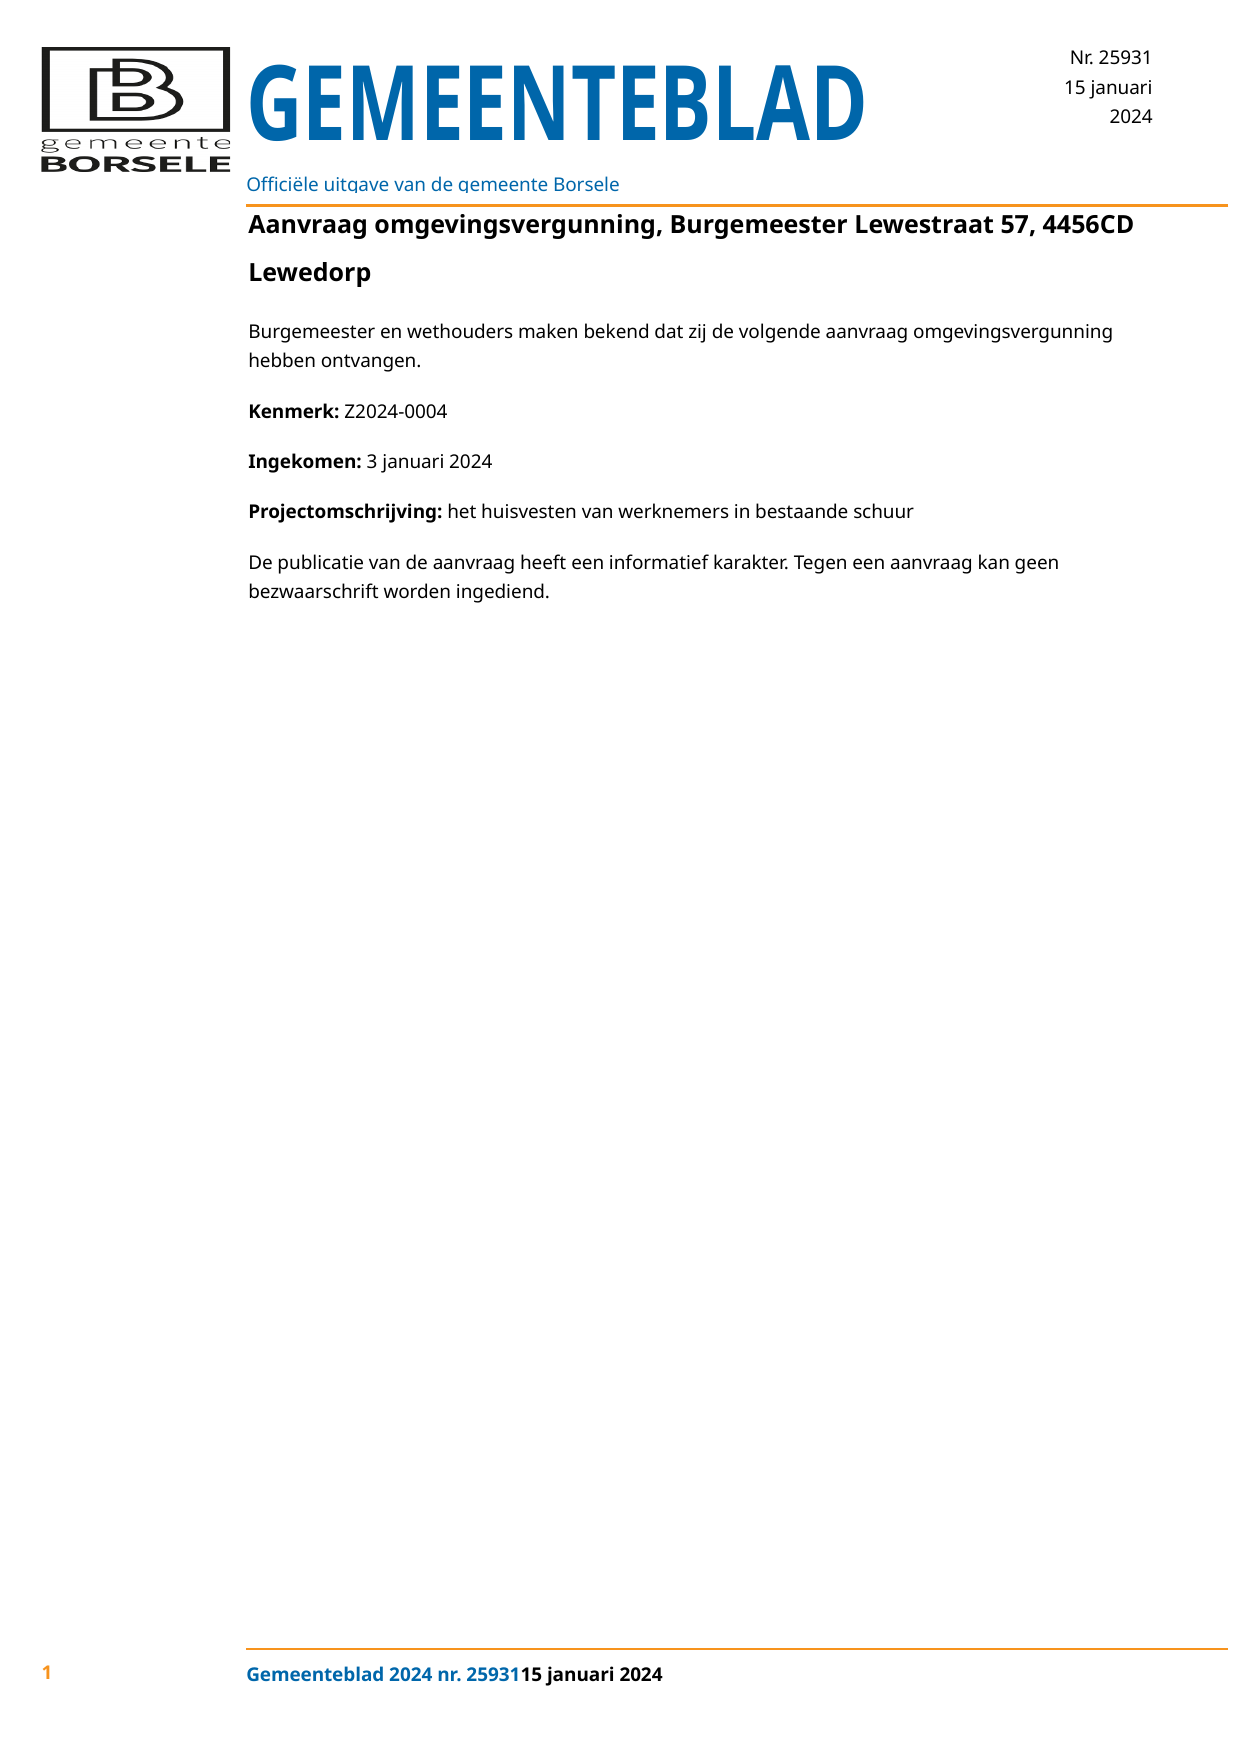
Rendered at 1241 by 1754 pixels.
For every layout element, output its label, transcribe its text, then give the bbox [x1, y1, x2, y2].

text Burgemeester en wethouders maken bekend dat zij de volgende aanvraag omgevingsvergunning hebben ontvangen. [248, 318, 1152, 373]
text Kenmerk: Z2024-0004 [248, 398, 1152, 424]
picture [41, 47, 231, 172]
text Projectomschrijving: het huisvesten van werknemers in bestaande schuur [248, 499, 1152, 524]
text Aanvraag omgevingsvergunning, Burgemeester Lewestraat 57, 4456CD Lewedorp [248, 207, 1152, 288]
text De publicatie van de aanvraag heeft een informatief karakter. Tegen een aanvraag kan geen bezwaarschrift worden ingediend. [248, 549, 1152, 604]
text Ingekomen: 3 januari 2024 [248, 448, 1152, 474]
